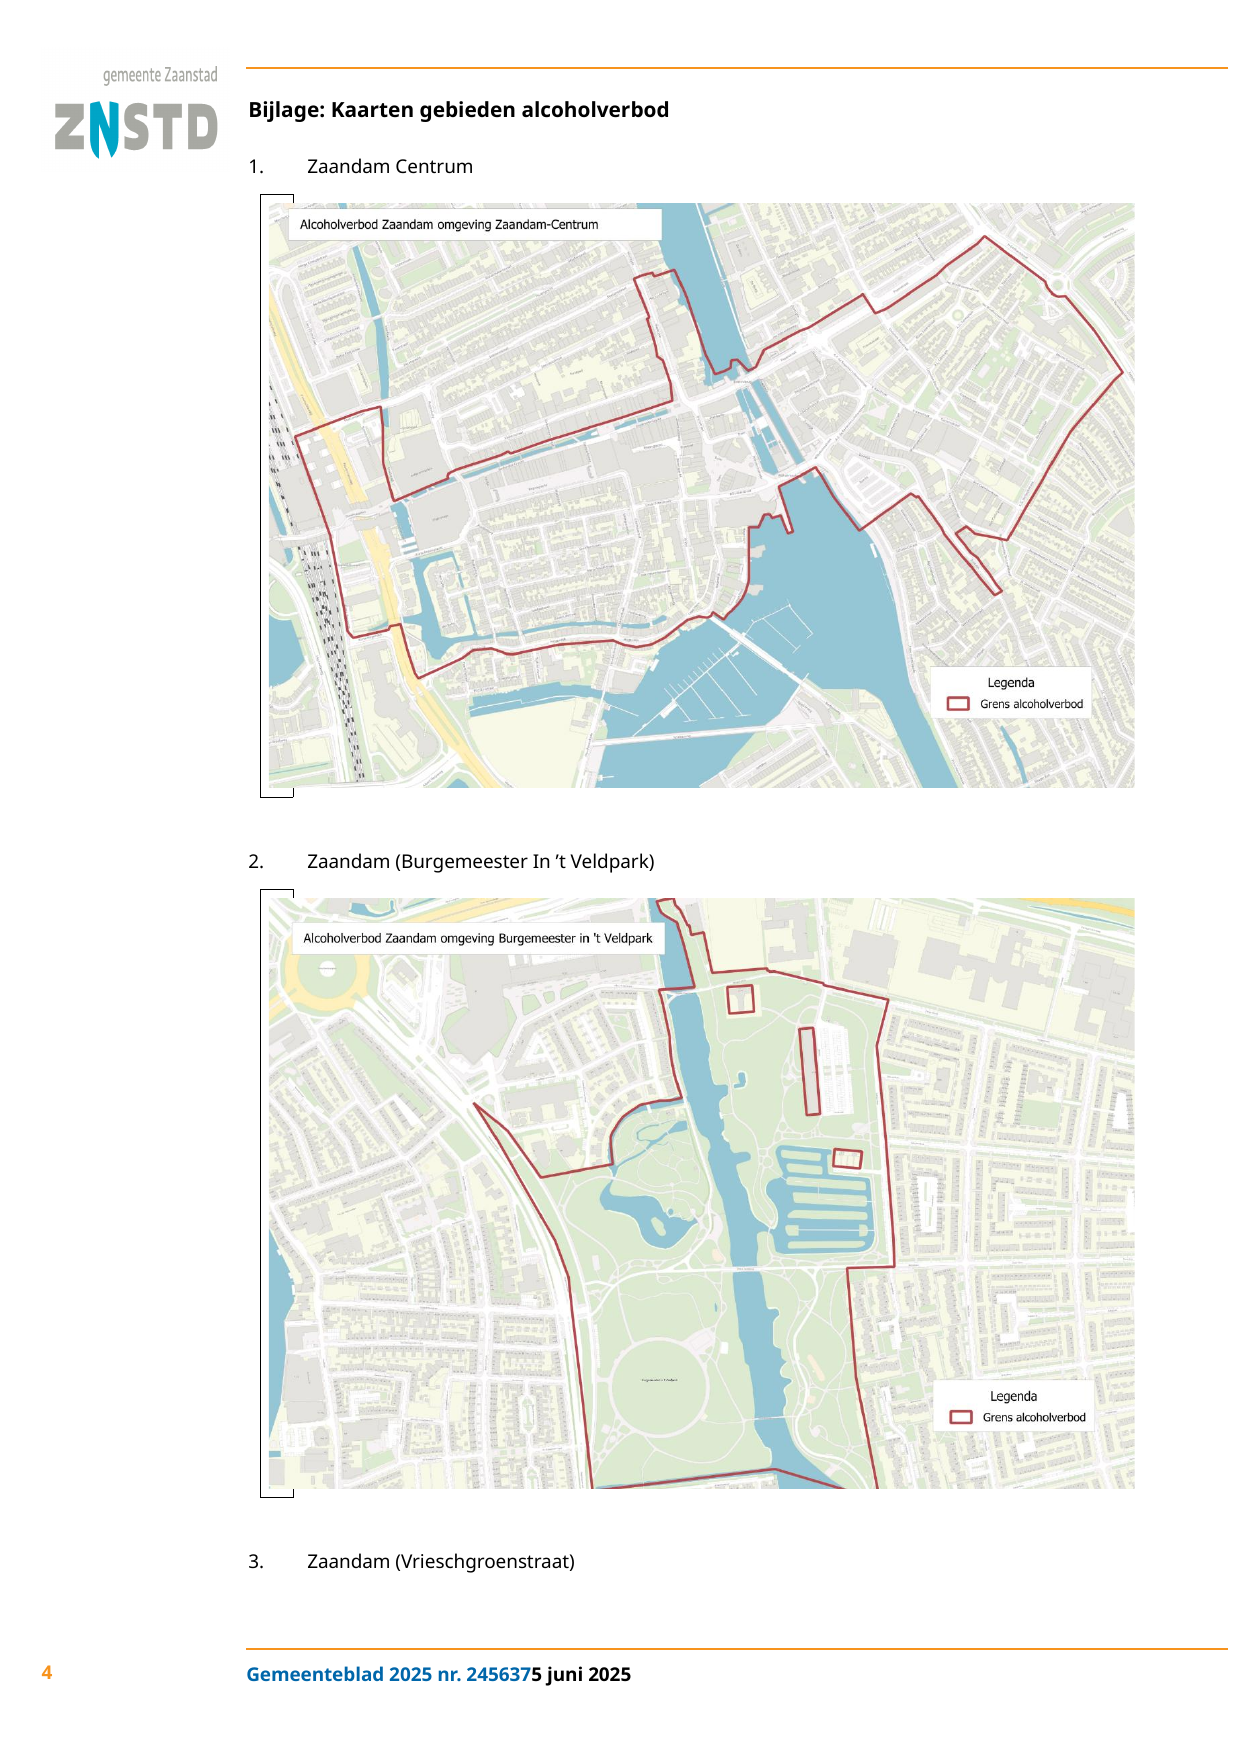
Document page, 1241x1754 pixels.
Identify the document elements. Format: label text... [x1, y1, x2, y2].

picture [41, 47, 231, 172]
picture [268, 898, 1135, 1489]
text Bijlage: Kaarten gebieden alcoholverbod [248, 95, 1152, 123]
list Zaandam Centrum [248, 153, 1152, 179]
list Zaandam (Burgemeester In ’t Veldpark) [248, 848, 1152, 874]
list Zaandam (Vrieschgroenstraat) [248, 1548, 1152, 1574]
picture [268, 203, 1135, 788]
